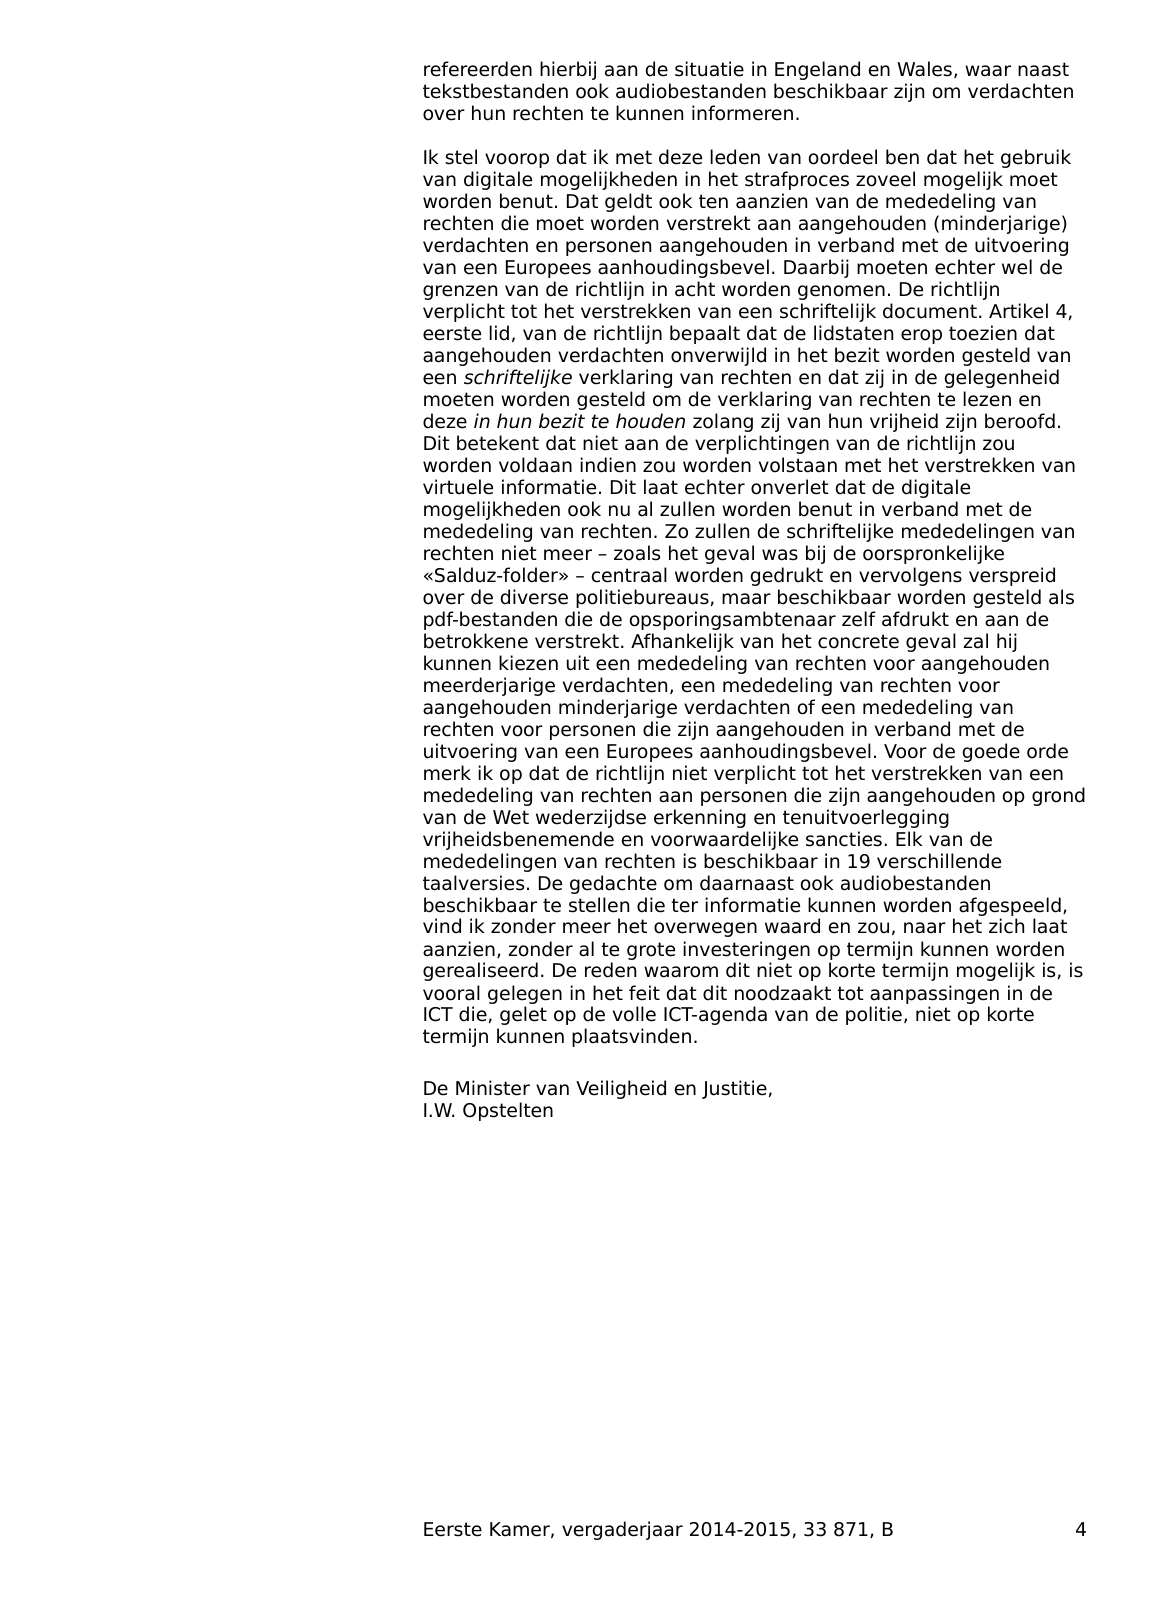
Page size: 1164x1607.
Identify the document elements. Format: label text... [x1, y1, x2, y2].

text Ik stel voorop dat ik met deze leden van oordeel ben dat het gebruik van digitale mogelijkheden in het strafproces zoveel mogelijk moet worden benut. Dat geldt ook ten aanzien van de mededeling van rechten die moet worden verstrekt aan aangehouden (minderjarige) verdachten en personen aangehouden in verband met de uitvoering van een Europees aanhoudingsbevel. Daarbij moeten echter wel de grenzen van de richtlijn in acht worden genomen. De richtlijn verplicht tot het verstrekken van een schriftelijk document. Artikel 4, eerste lid, van de richtlijn bepaalt dat de lidstaten erop toezien dat aangehouden verdachten onverwijld in het bezit worden gesteld van een schriftelijke verklaring van rechten en dat zij in de gelegenheid moeten worden gesteld om de verklaring van rechten te lezen en deze in hun bezit te houden zolang zij van hun vrijheid zijn beroofd. Dit betekent dat niet aan de verplichtingen van de richtlijn zou worden voldaan indien zou worden volstaan met het verstrekken van virtuele informatie. Dit laat echter onverlet dat de digitale mogelijkheden ook nu al zullen worden benut in verband met de mededeling van rechten. Zo zullen de schriftelijke mededelingen van rechten niet meer – zoals het geval was bij de oorspronkelijke «Salduz-folder» – centraal worden gedrukt en vervolgens verspreid over de diverse politiebureaus, maar beschikbaar worden gesteld als pdf-bestanden die de opsporingsambtenaar zelf afdrukt en aan de betrokkene verstrekt. Afhankelijk van het concrete geval zal hij kunnen kiezen uit een mededeling van rechten voor aangehouden meerderjarige verdachten, een mededeling van rechten voor aangehouden minderjarige verdachten of een mededeling van rechten voor personen die zijn aangehouden in verband met de uitvoering van een Europees aanhoudingsbevel. Voor de goede orde merk ik op dat de richtlijn niet verplicht tot het verstrekken van een mededeling van rechten aan personen die zijn aangehouden op grond van de Wet wederzijdse erkenning en tenuitvoerlegging vrijheidsbenemende en voorwaardelijke sancties. Elk van de mededelingen van rechten is beschikbaar in 19 verschillende taalversies. De gedachte om daarnaast ook audiobestanden beschikbaar te stellen die ter informatie kunnen worden afgespeeld, vind ik zonder meer het overwegen waard en zou, naar het zich laat aanzien, zonder al te grote investeringen op termijn kunnen worden gerealiseerd. De reden waarom dit niet op korte termijn mogelijk is, is vooral gelegen in het feit dat dit noodzaakt tot aanpassingen in de ICT die, gelet op de volle ICT-agenda van de politie, niet op korte termijn kunnen plaatsvinden. [422, 147, 1087, 1048]
text refereerden hierbij aan de situatie in Engeland en Wales, waar naast tekstbestanden ook audiobestanden beschikbaar zijn om verdachten over hun rechten te kunnen informeren. [422, 59, 1087, 125]
text De Minister van Veiligheid en Justitie, I.W. Opstelten [422, 1078, 1087, 1122]
